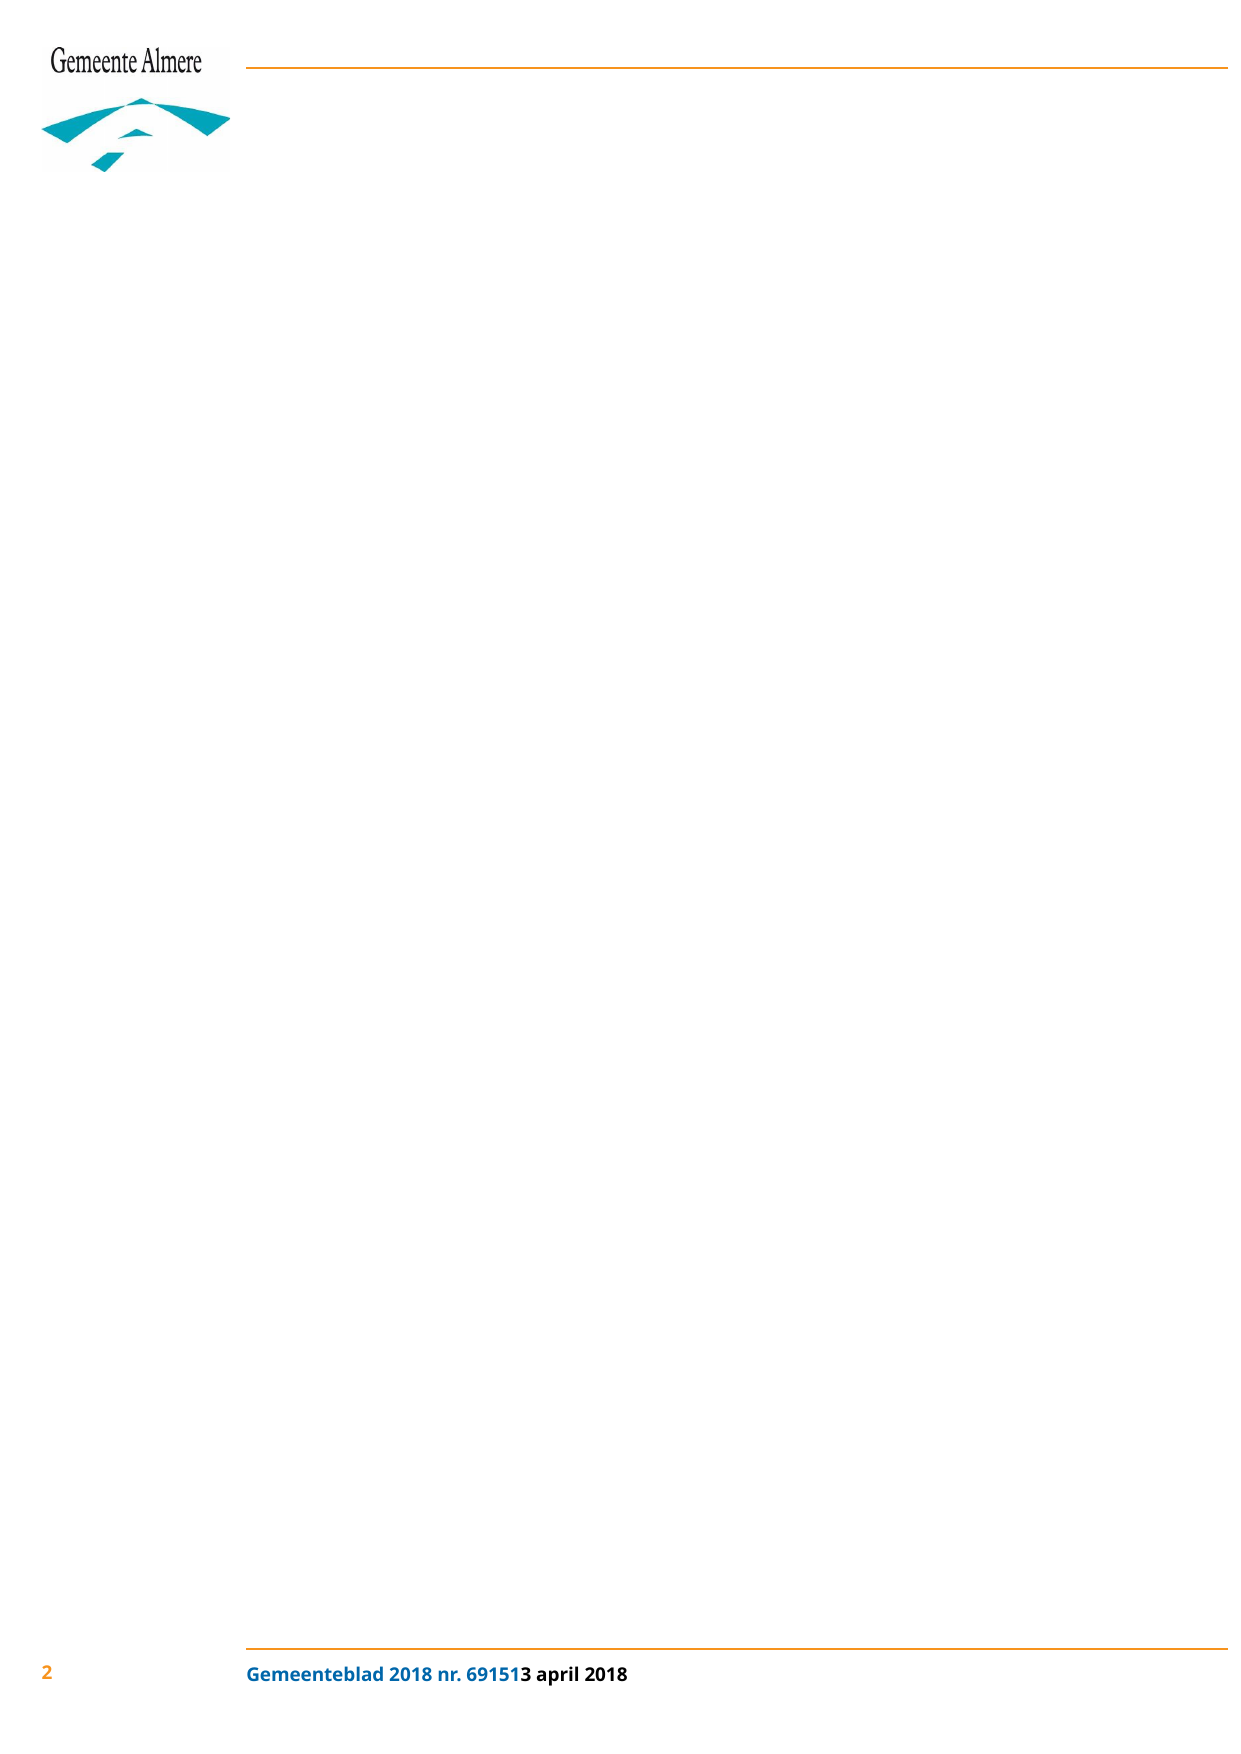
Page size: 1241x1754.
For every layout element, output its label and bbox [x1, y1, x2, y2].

picture [41, 47, 231, 172]
